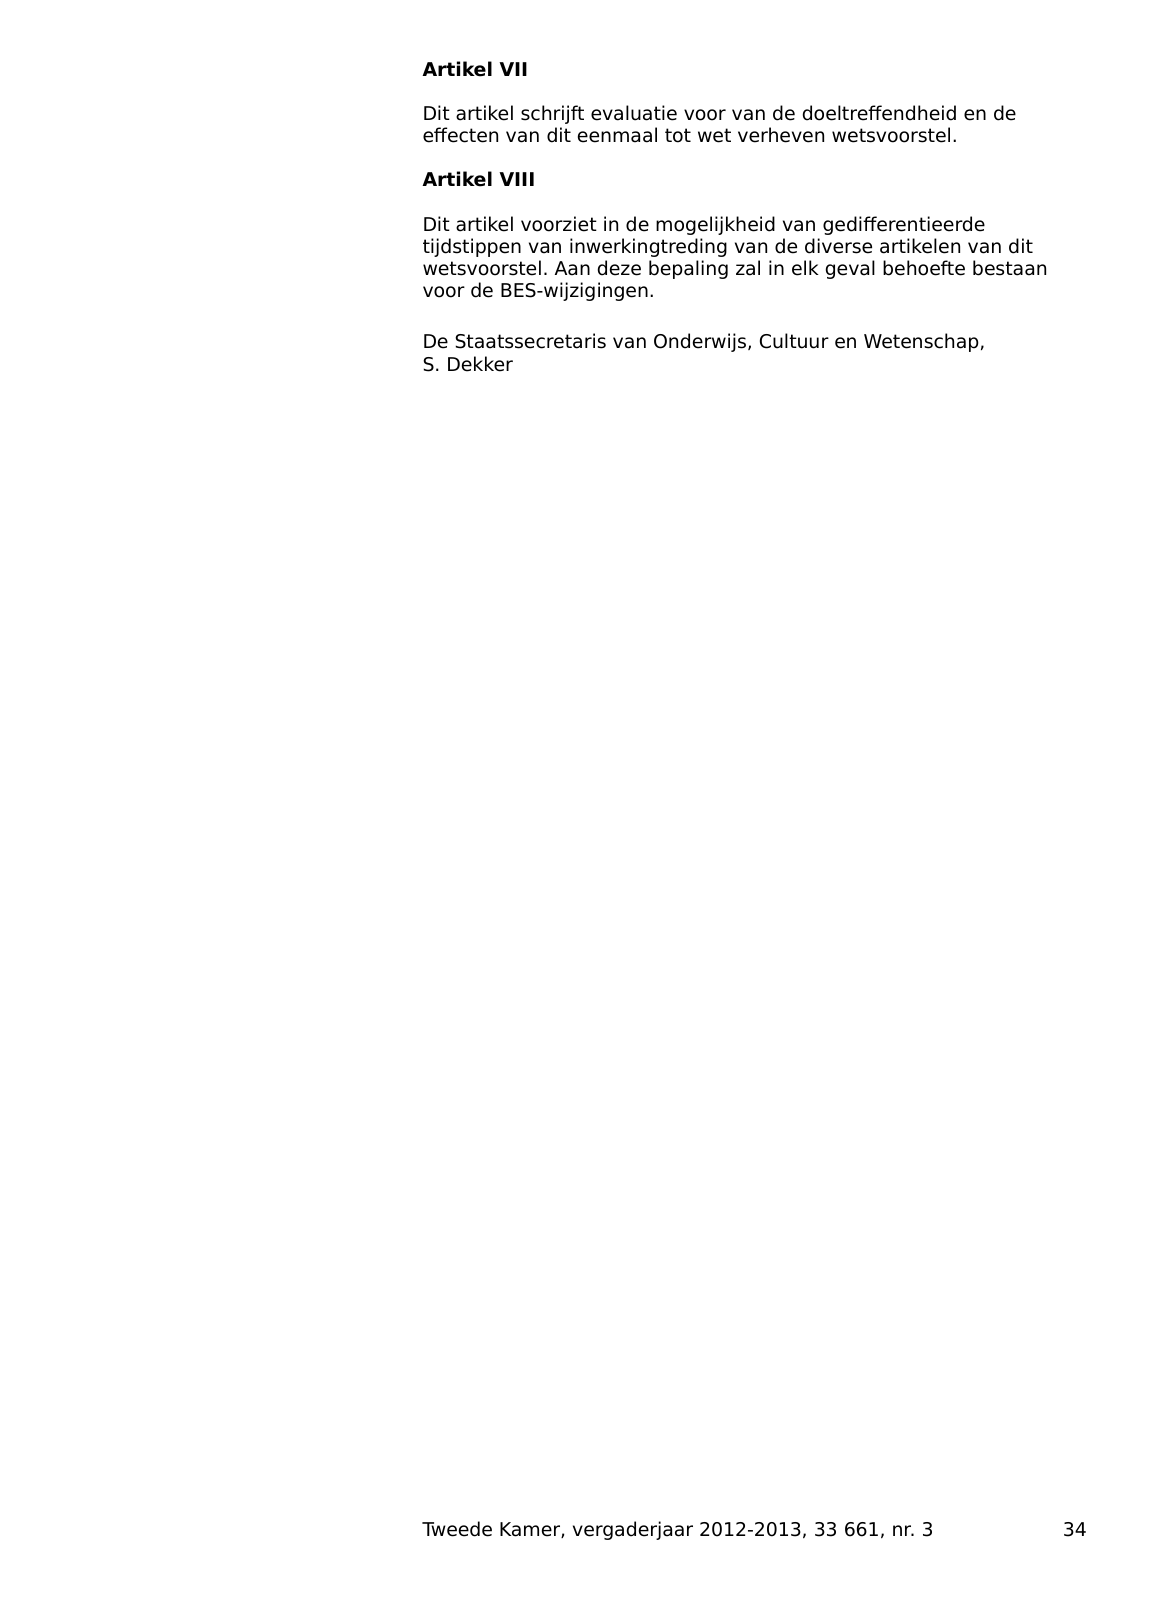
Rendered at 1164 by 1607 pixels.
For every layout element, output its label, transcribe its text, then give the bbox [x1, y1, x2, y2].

text Dit artikel voorziet in de mogelijkheid van gedifferentieerde tijdstippen van inwerkingtreding van de diverse artikelen van dit wetsvoorstel. Aan deze bepaling zal in elk geval behoefte bestaan voor de BES-wijzigingen. [422, 213, 1087, 301]
subtitle Artikel VIII [422, 169, 1087, 191]
text Dit artikel schrijft evaluatie voor van de doeltreffendheid en de effecten van dit eenmaal tot wet verheven wetsvoorstel. [422, 103, 1087, 147]
subtitle Artikel VII [422, 59, 1087, 81]
text De Staatssecretaris van Onderwijs, Cultuur en Wetenschap, S. Dekker [422, 331, 1087, 375]
